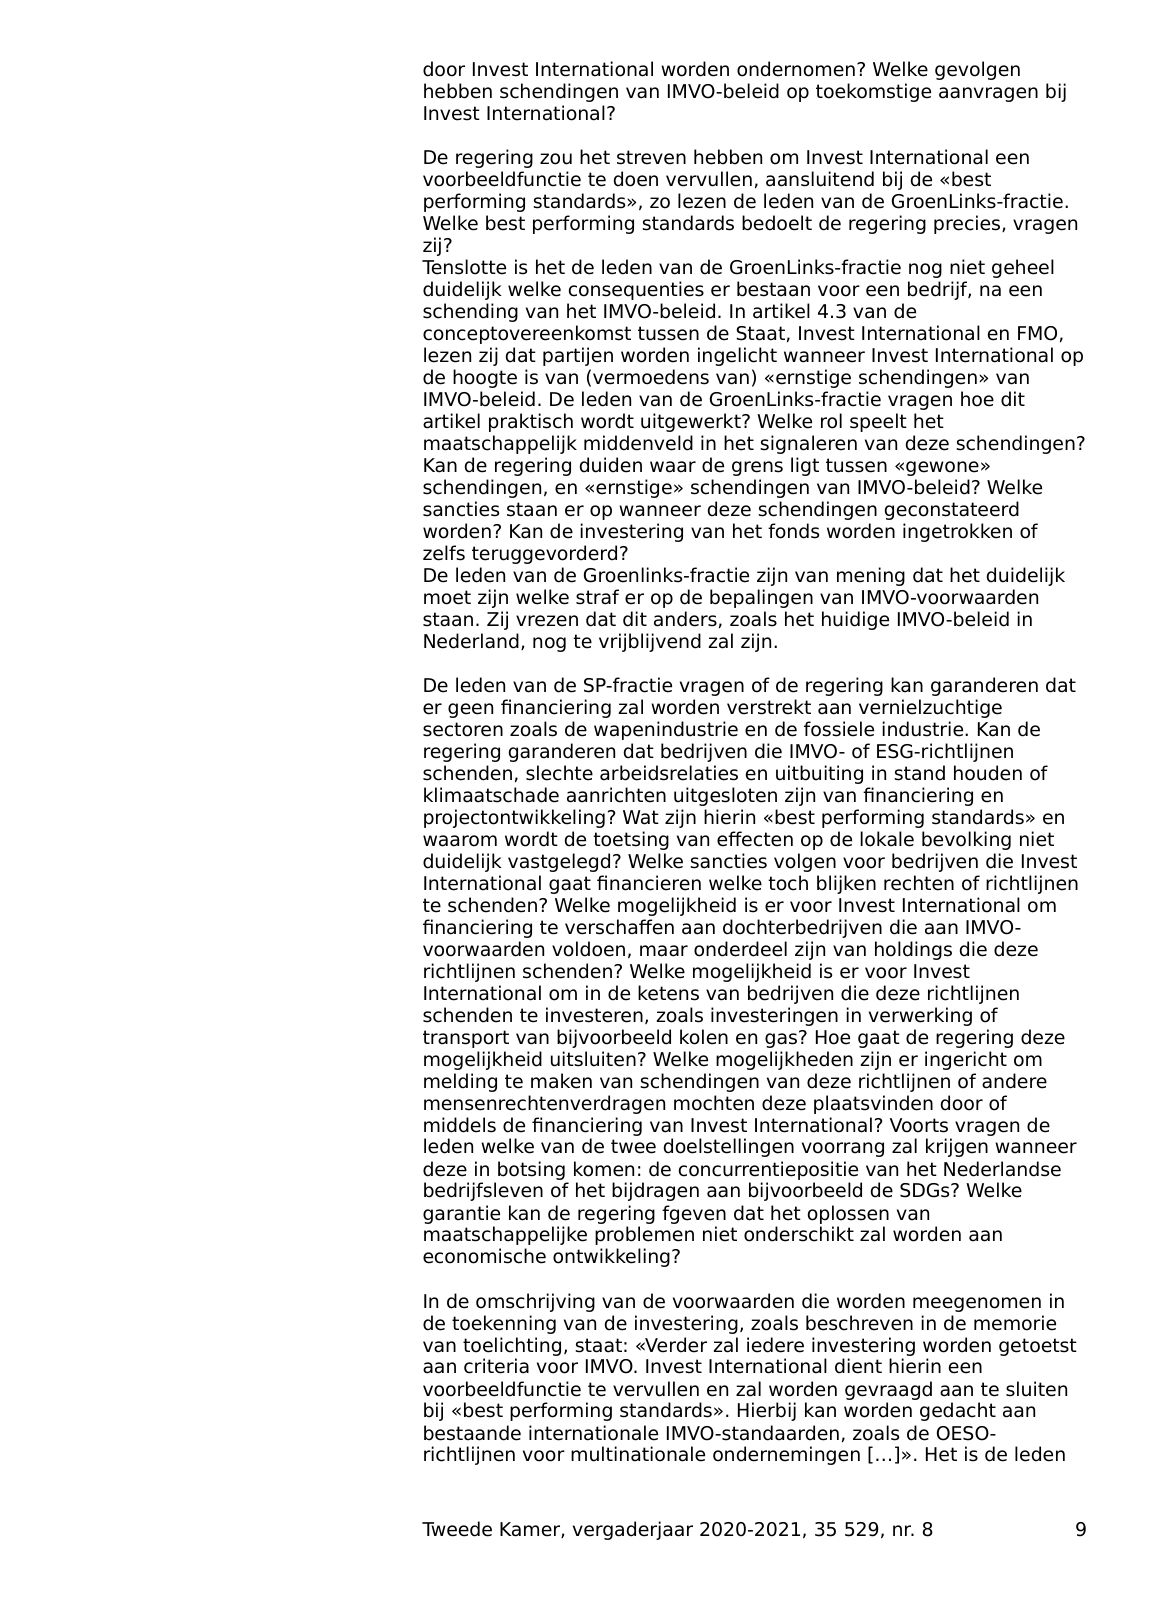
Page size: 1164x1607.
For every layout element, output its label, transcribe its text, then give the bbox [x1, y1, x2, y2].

text In de omschrijving van de voorwaarden die worden meegenomen in de toekenning van de investering, zoals beschreven in de memorie van toelichting, staat: «Verder zal iedere investering worden getoetst aan criteria voor IMVO. Invest International dient hierin een voorbeeldfunctie te vervullen en zal worden gevraagd aan te sluiten bij «best performing standards». Hierbij kan worden gedacht aan bestaande internationale IMVO-standaarden, zoals de OESO-richtlijnen voor multinationale ondernemingen […]». Het is de leden [422, 1291, 1087, 1466]
text Tenslotte is het de leden van de GroenLinks-fractie nog niet geheel duidelijk welke consequenties er bestaan voor een bedrijf, na een schending van het IMVO-beleid. In artikel 4.3 van de conceptovereenkomst tussen de Staat, Invest International en FMO, lezen zij dat partijen worden ingelicht wanneer Invest International op de hoogte is van (vermoedens van) «ernstige schendingen» van IMVO-beleid. De leden van de GroenLinks-fractie vragen hoe dit artikel praktisch wordt uitgewerkt? Welke rol speelt het maatschappelijk middenveld in het signaleren van deze schendingen? Kan de regering duiden waar de grens ligt tussen «gewone» schendingen, en «ernstige» schendingen van IMVO-beleid? Welke sancties staan er op wanneer deze schendingen geconstateerd worden? Kan de investering van het fonds worden ingetrokken of zelfs teruggevorderd? [422, 257, 1087, 565]
text De leden van de Groenlinks-fractie zijn van mening dat het duidelijk moet zijn welke straf er op de bepalingen van IMVO-voorwaarden staan. Zij vrezen dat dit anders, zoals het huidige IMVO-beleid in Nederland, nog te vrijblijvend zal zijn. [422, 565, 1087, 653]
text door Invest International worden ondernomen? Welke gevolgen hebben schendingen van IMVO-beleid op toekomstige aanvragen bij Invest International? [422, 59, 1087, 125]
text De regering zou het streven hebben om Invest International een voorbeeldfunctie te doen vervullen, aansluitend bij de «best performing standards», zo lezen de leden van de GroenLinks-fractie. Welke best performing standards bedoelt de regering precies, vragen zij? [422, 147, 1087, 257]
text De leden van de SP-fractie vragen of de regering kan garanderen dat er geen financiering zal worden verstrekt aan vernielzuchtige sectoren zoals de wapenindustrie en de fossiele industrie. Kan de regering garanderen dat bedrijven die IMVO- of ESG-richtlijnen schenden, slechte arbeidsrelaties en uitbuiting in stand houden of klimaatschade aanrichten uitgesloten zijn van financiering en projectontwikkeling? Wat zijn hierin «best performing standards» en waarom wordt de toetsing van effecten op de lokale bevolking niet duidelijk vastgelegd? Welke sancties volgen voor bedrijven die Invest International gaat financieren welke toch blijken rechten of richtlijnen te schenden? Welke mogelijkheid is er voor Invest International om financiering te verschaffen aan dochterbedrijven die aan IMVO-voorwaarden voldoen, maar onderdeel zijn van holdings die deze richtlijnen schenden? Welke mogelijkheid is er voor Invest International om in de ketens van bedrijven die deze richtlijnen schenden te investeren, zoals investeringen in verwerking of transport van bijvoorbeeld kolen en gas? Hoe gaat de regering deze mogelijkheid uitsluiten? Welke mogelijkheden zijn er ingericht om melding te maken van schendingen van deze richtlijnen of andere mensenrechtenverdragen mochten deze plaatsvinden door of middels de financiering van Invest International? Voorts vragen de leden welke van de twee doelstellingen voorrang zal krijgen wanneer deze in botsing komen: de concurrentiepositie van het Nederlandse bedrijfsleven of het bijdragen aan bijvoorbeeld de SDGs? Welke garantie kan de regering fgeven dat het oplossen van maatschappelijke problemen niet onderschikt zal worden aan economische ontwikkeling? [422, 675, 1087, 1268]
